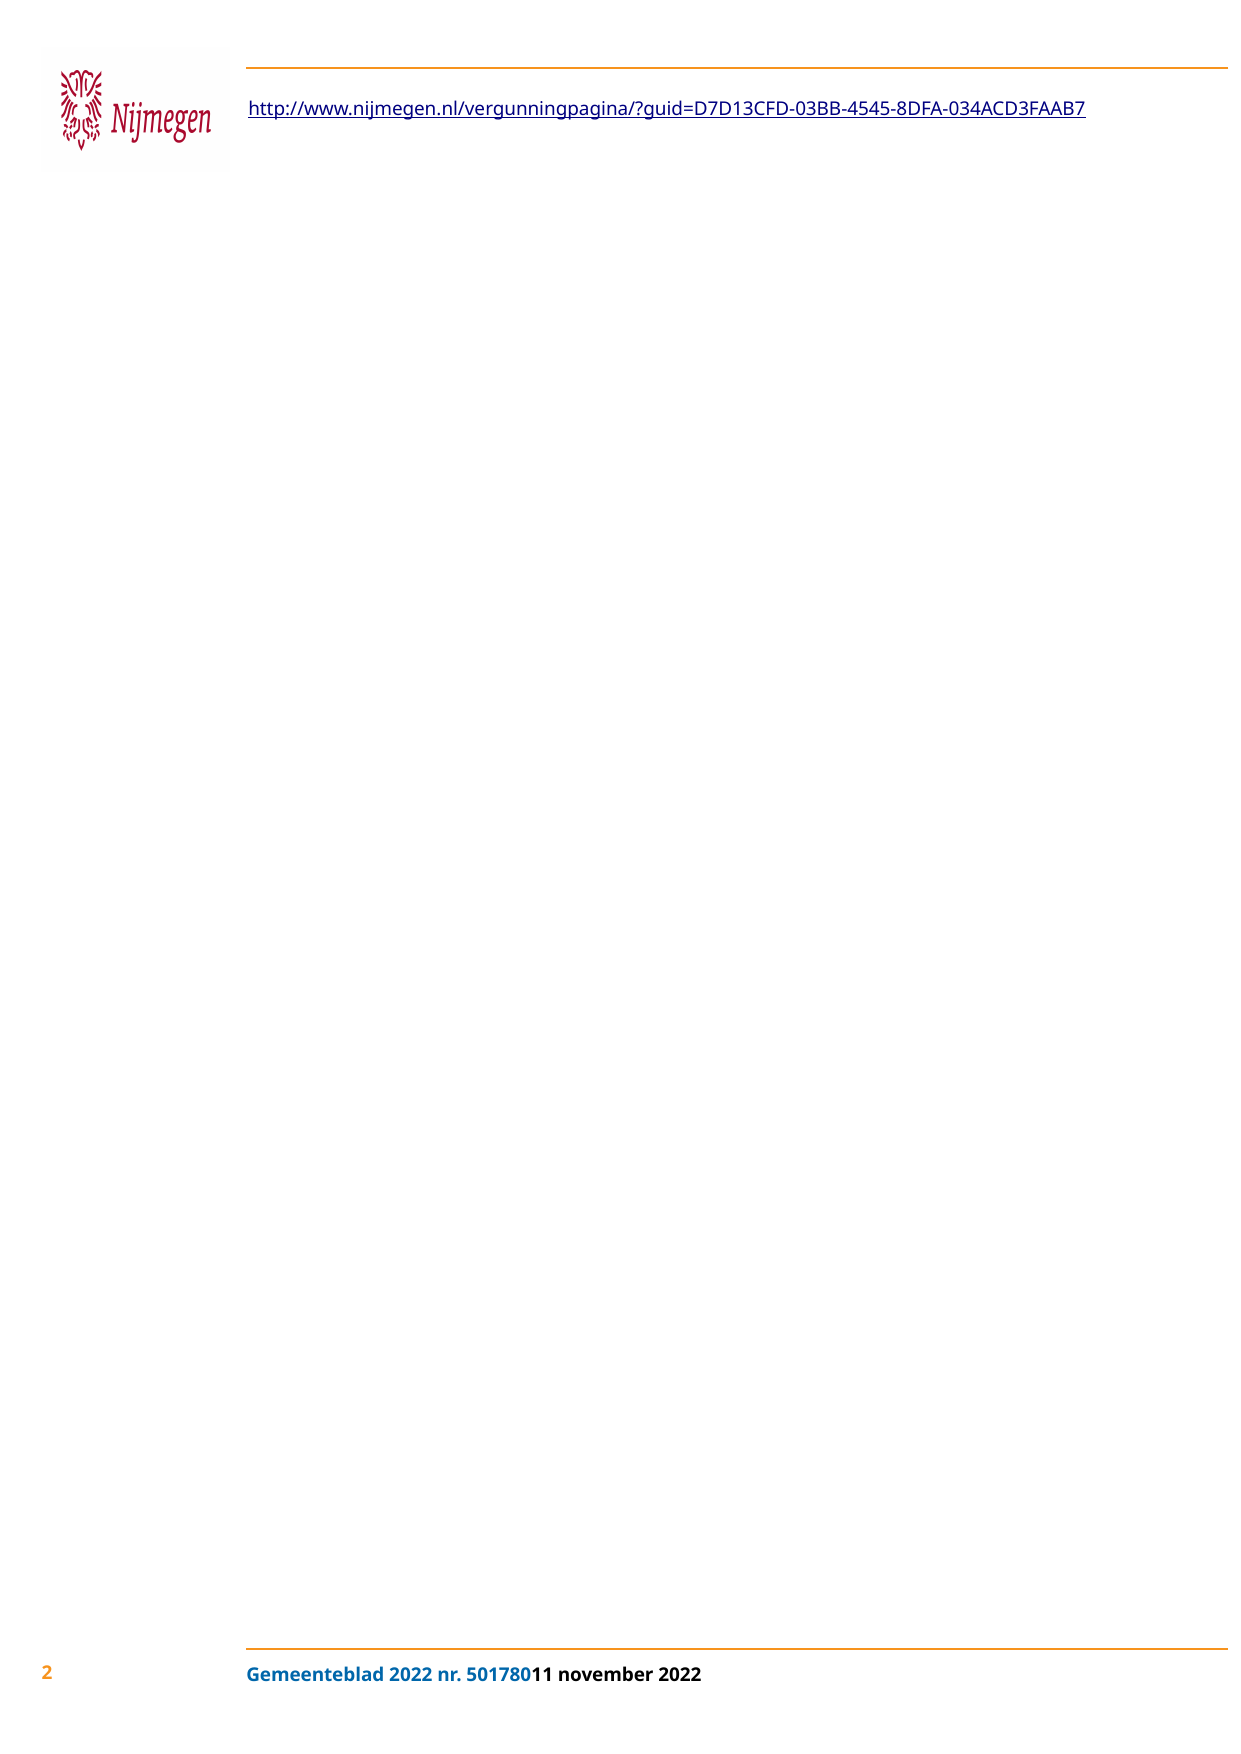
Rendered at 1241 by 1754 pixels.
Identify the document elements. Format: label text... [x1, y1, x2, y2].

picture [41, 47, 231, 172]
text http://www.nijmegen.nl/vergunningpagina/?guid=D7D13CFD-03BB-4545-8DFA-034ACD3FAAB7 [248, 95, 1152, 121]
